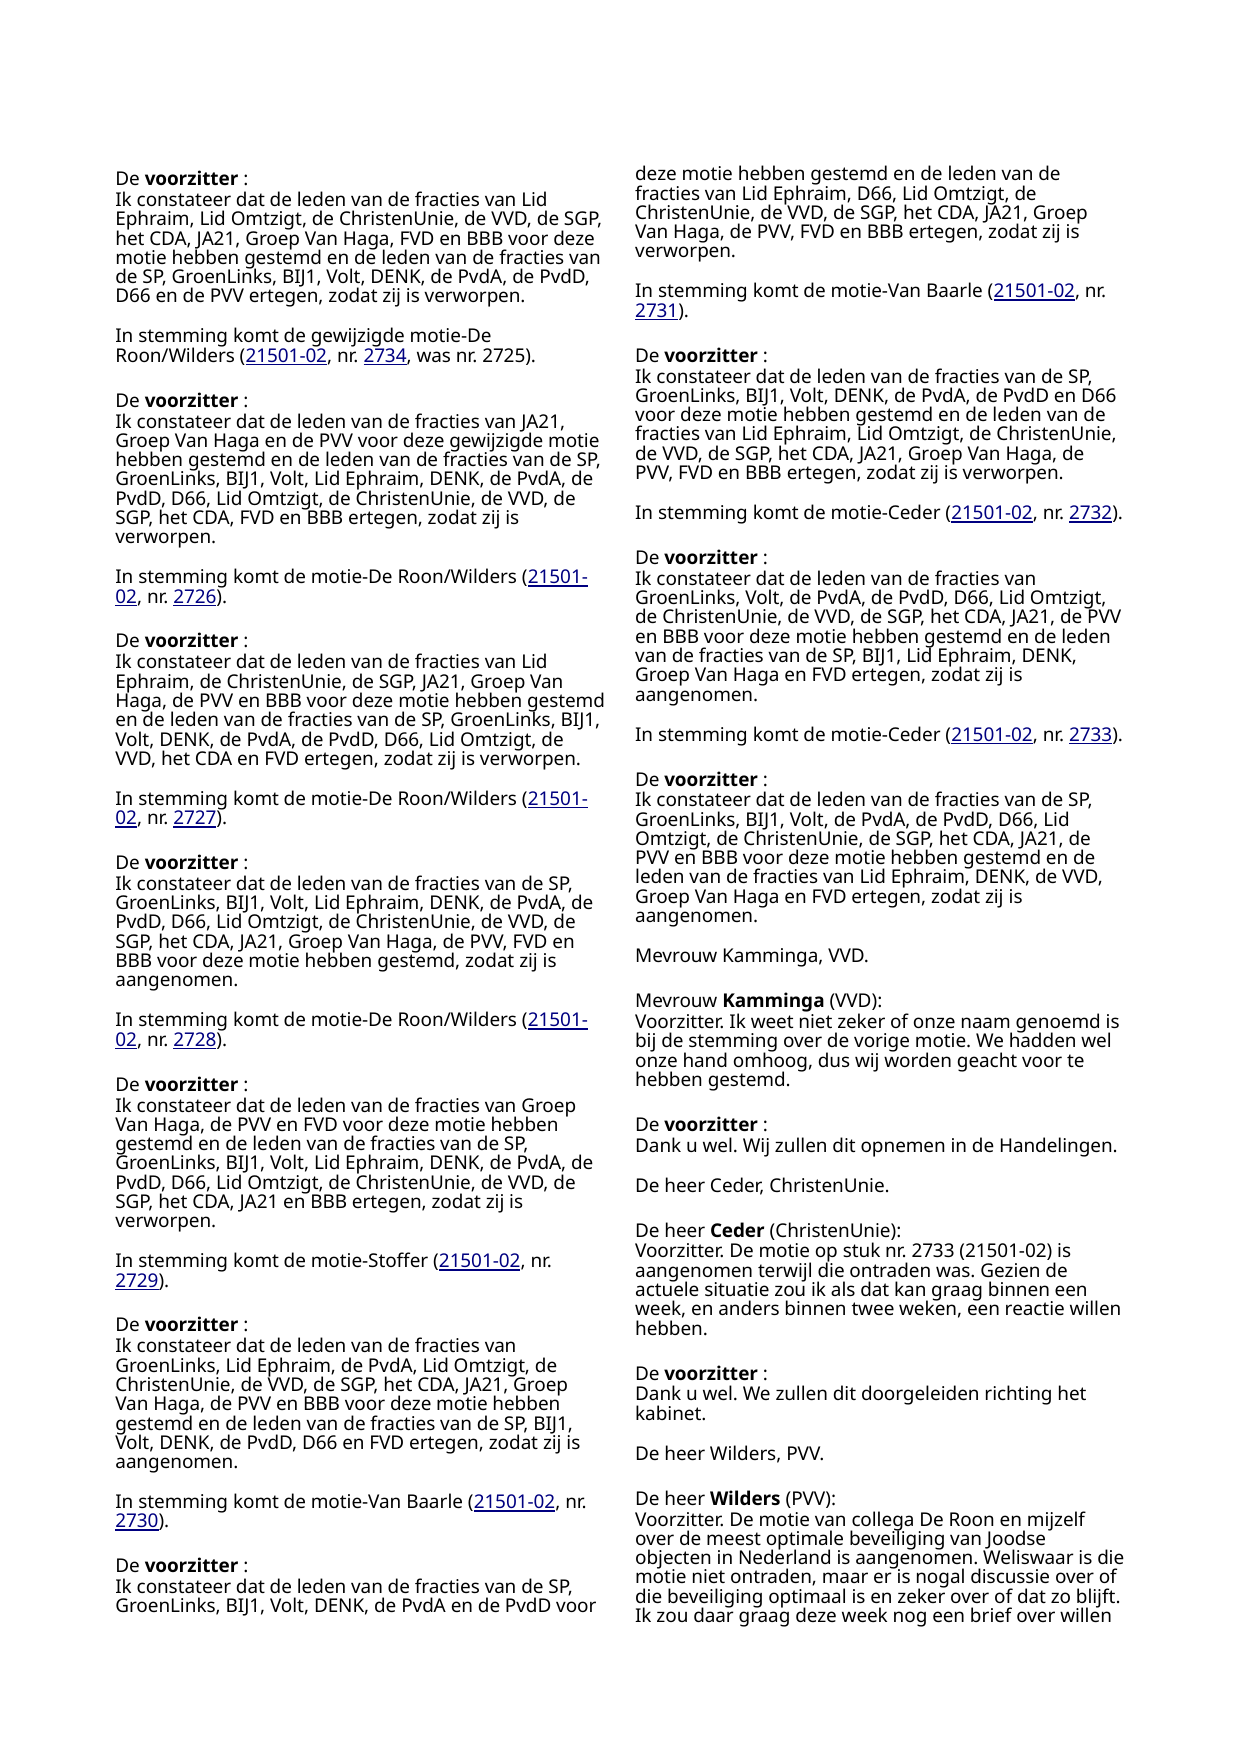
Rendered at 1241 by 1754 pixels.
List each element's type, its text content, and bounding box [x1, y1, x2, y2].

text In stemming komt de motie-Van Baarle (21501-02, nr. 2730). [115, 1493, 605, 1532]
text In stemming komt de motie-De Roon/Wilders (21501-02, nr. 2728). [115, 1011, 605, 1050]
text In stemming komt de motie-Van Baarle (21501-02, nr. 2731). [635, 282, 1125, 321]
text Ik constateer dat de leden van de fracties van Lid Ephraim, Lid Omtzigt, de ChristenUnie, de VVD, de SGP, het CDA, JA21, Groep Van Haga, FVD en BBB voor deze motie hebben gestemd en de leden van de fracties van de SP, GroenLinks, BIJ1, Volt, DENK, de PvdA, de PvdD, D66 en de PVV ertegen, zodat zij is verworpen. [115, 191, 605, 307]
text deze motie hebben gestemd en de leden van de fracties van Lid Ephraim, D66, Lid Omtzigt, de ChristenUnie, de VVD, de SGP, het CDA, JA21, Groep Van Haga, de PVV, FVD en BBB ertegen, zodat zij is verworpen. [635, 165, 1125, 262]
text De heer Wilders (PVV): [635, 1485, 1125, 1511]
text Ik constateer dat de leden van de fracties van Groep Van Haga, de PVV en FVD voor deze motie hebben gestemd en de leden van de fracties van de SP, GroenLinks, BIJ1, Volt, Lid Ephraim, DENK, de PvdA, de PvdD, D66, Lid Omtzigt, de ChristenUnie, de VVD, de SGP, het CDA, JA21 en BBB ertegen, zodat zij is verworpen. [115, 1097, 605, 1231]
text Ik constateer dat de leden van de fracties van de SP, GroenLinks, BIJ1, Volt, de PvdA, de PvdD, D66, Lid Omtzigt, de ChristenUnie, de SGP, het CDA, JA21, de PVV en BBB voor deze motie hebben gestemd en de leden van de fracties van Lid Ephraim, DENK, de VVD, Groep Van Haga en FVD ertegen, zodat zij is aangenomen. [635, 791, 1125, 926]
text Dank u wel. Wij zullen dit opnemen in de Handelingen. [635, 1137, 1125, 1156]
text Voorzitter. De motie van collega De Roon en mijzelf over de meest optimale beveiliging van Joodse objecten in Nederland is aangenomen. Weliswaar is die motie niet ontraden, maar er is nogal discussie over of die beveiliging optimaal is en zeker over of dat zo blijft. Ik zou daar graag deze week nog een brief over willen [635, 1511, 1125, 1626]
text Ik constateer dat de leden van de fracties van GroenLinks, Volt, de PvdA, de PvdD, D66, Lid Omtzigt, de ChristenUnie, de VVD, de SGP, het CDA, JA21, de PVV en BBB voor deze motie hebben gestemd en de leden van de fracties van de SP, BIJ1, Lid Ephraim, DENK, Groep Van Haga en FVD ertegen, zodat zij is aangenomen. [635, 570, 1125, 705]
text In stemming komt de motie-De Roon/Wilders (21501-02, nr. 2726). [115, 568, 605, 607]
text De voorzitter : [635, 1360, 1125, 1385]
text In stemming komt de motie-Ceder (21501-02, nr. 2732). [635, 504, 1125, 523]
text Dank u wel. We zullen dit doorgeleiden richting het kabinet. [635, 1385, 1125, 1424]
text In stemming komt de gewijzigde motie-De Roon/Wilders (21501-02, nr. 2734, was nr. 2725). [115, 327, 605, 366]
text De voorzitter : [115, 849, 605, 875]
text In stemming komt de motie-Ceder (21501-02, nr. 2733). [635, 726, 1125, 745]
text De voorzitter : [635, 766, 1125, 791]
text Ik constateer dat de leden van de fracties van de SP, GroenLinks, BIJ1, Volt, Lid Ephraim, DENK, de PvdA, de PvdD, D66, Lid Omtzigt, de ChristenUnie, de VVD, de SGP, het CDA, JA21, Groep Van Haga, de PVV, FVD en BBB voor deze motie hebben gestemd, zodat zij is aangenomen. [115, 875, 605, 991]
text De voorzitter : [635, 1111, 1125, 1137]
text Ik constateer dat de leden van de fracties van de SP, GroenLinks, BIJ1, Volt, DENK, de PvdA en de PvdD voor [115, 1578, 605, 1617]
text De voorzitter : [635, 544, 1125, 570]
text De heer Ceder (ChristenUnie): [635, 1217, 1125, 1242]
text Mevrouw Kamminga (VVD): [635, 987, 1125, 1013]
text De voorzitter : [115, 387, 605, 413]
text De voorzitter : [115, 165, 605, 191]
text De heer Ceder, ChristenUnie. [635, 1177, 1125, 1196]
text De voorzitter : [115, 1071, 605, 1097]
text Ik constateer dat de leden van de fracties van Lid Ephraim, de ChristenUnie, de SGP, JA21, Groep Van Haga, de PVV en BBB voor deze motie hebben gestemd en de leden van de fracties van de SP, GroenLinks, BIJ1, Volt, DENK, de PvdA, de PvdD, D66, Lid Omtzigt, de VVD, het CDA en FVD ertegen, zodat zij is verworpen. [115, 653, 605, 769]
text De voorzitter : [115, 628, 605, 653]
text Ik constateer dat de leden van de fracties van JA21, Groep Van Haga en de PVV voor deze gewijzigde motie hebben gestemd en de leden van de fracties van de SP, GroenLinks, BIJ1, Volt, Lid Ephraim, DENK, de PvdA, de PvdD, D66, Lid Omtzigt, de ChristenUnie, de VVD, de SGP, het CDA, FVD en BBB ertegen, zodat zij is verworpen. [115, 413, 605, 547]
text In stemming komt de motie-Stoffer (21501-02, nr. 2729). [115, 1252, 605, 1291]
text De voorzitter : [115, 1312, 605, 1337]
text De voorzitter : [635, 342, 1125, 368]
text In stemming komt de motie-De Roon/Wilders (21501-02, nr. 2727). [115, 790, 605, 828]
text De heer Wilders, PVV. [635, 1445, 1125, 1464]
text Ik constateer dat de leden van de fracties van GroenLinks, Lid Ephraim, de PvdA, Lid Omtzigt, de ChristenUnie, de VVD, de SGP, het CDA, JA21, Groep Van Haga, de PVV en BBB voor deze motie hebben gestemd en de leden van de fracties van de SP, BIJ1, Volt, DENK, de PvdD, D66 en FVD ertegen, zodat zij is aangenomen. [115, 1337, 605, 1472]
text Voorzitter. De motie op stuk nr. 2733 (21501-02) is aangenomen terwijl die ontraden was. Gezien de actuele situatie zou ik als dat kan graag binnen een week, en anders binnen twee weken, een reactie willen hebben. [635, 1242, 1125, 1339]
text Mevrouw Kamminga, VVD. [635, 947, 1125, 966]
text Voorzitter. Ik weet niet zeker of onze naam genoemd is bij de stemming over de vorige motie. We hadden wel onze hand omhoog, dus wij worden geacht voor te hebben gestemd. [635, 1013, 1125, 1090]
text De voorzitter : [115, 1552, 605, 1578]
text Ik constateer dat de leden van de fracties van de SP, GroenLinks, BIJ1, Volt, DENK, de PvdA, de PvdD en D66 voor deze motie hebben gestemd en de leden van de fracties van Lid Ephraim, Lid Omtzigt, de ChristenUnie, de VVD, de SGP, het CDA, JA21, Groep Van Haga, de PVV, FVD en BBB ertegen, zodat zij is verworpen. [635, 368, 1125, 483]
